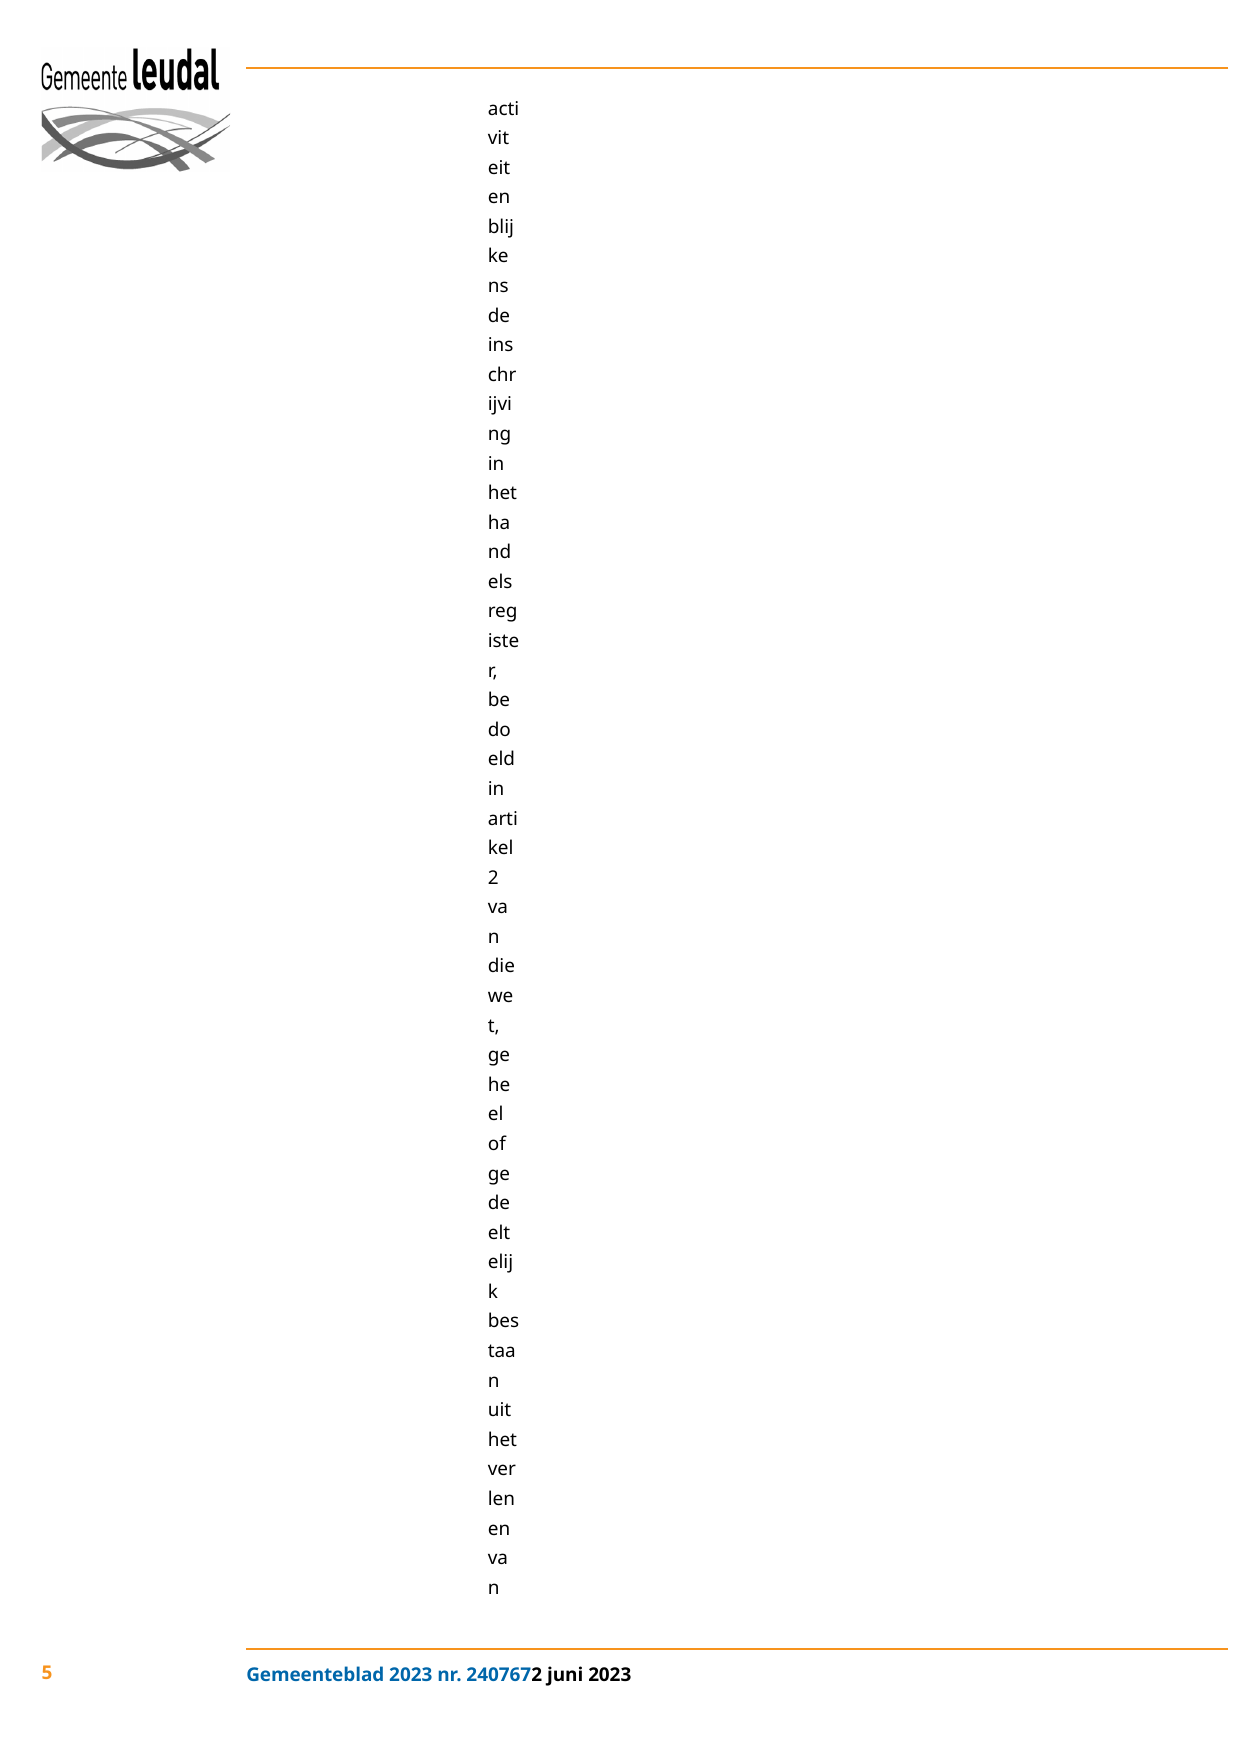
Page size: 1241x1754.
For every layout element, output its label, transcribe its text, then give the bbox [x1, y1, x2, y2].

table_cell [248, 95, 338, 1600]
table_cell [609, 95, 700, 1600]
picture [41, 47, 231, 172]
table_cell [971, 95, 1061, 1600]
table_cell [881, 95, 971, 1600]
table_cell activiteiten blijkens de inschrijving in het handelsregister, bedoeld in artikel 2 van die wet, geheel of gedeeltelijk bestaan uit het verlenen van [429, 95, 519, 1600]
table_cell [700, 95, 790, 1600]
table_cell [338, 95, 429, 1600]
table_cell [1061, 95, 1152, 1600]
table_cell [790, 95, 881, 1600]
table_cell [519, 95, 609, 1600]
